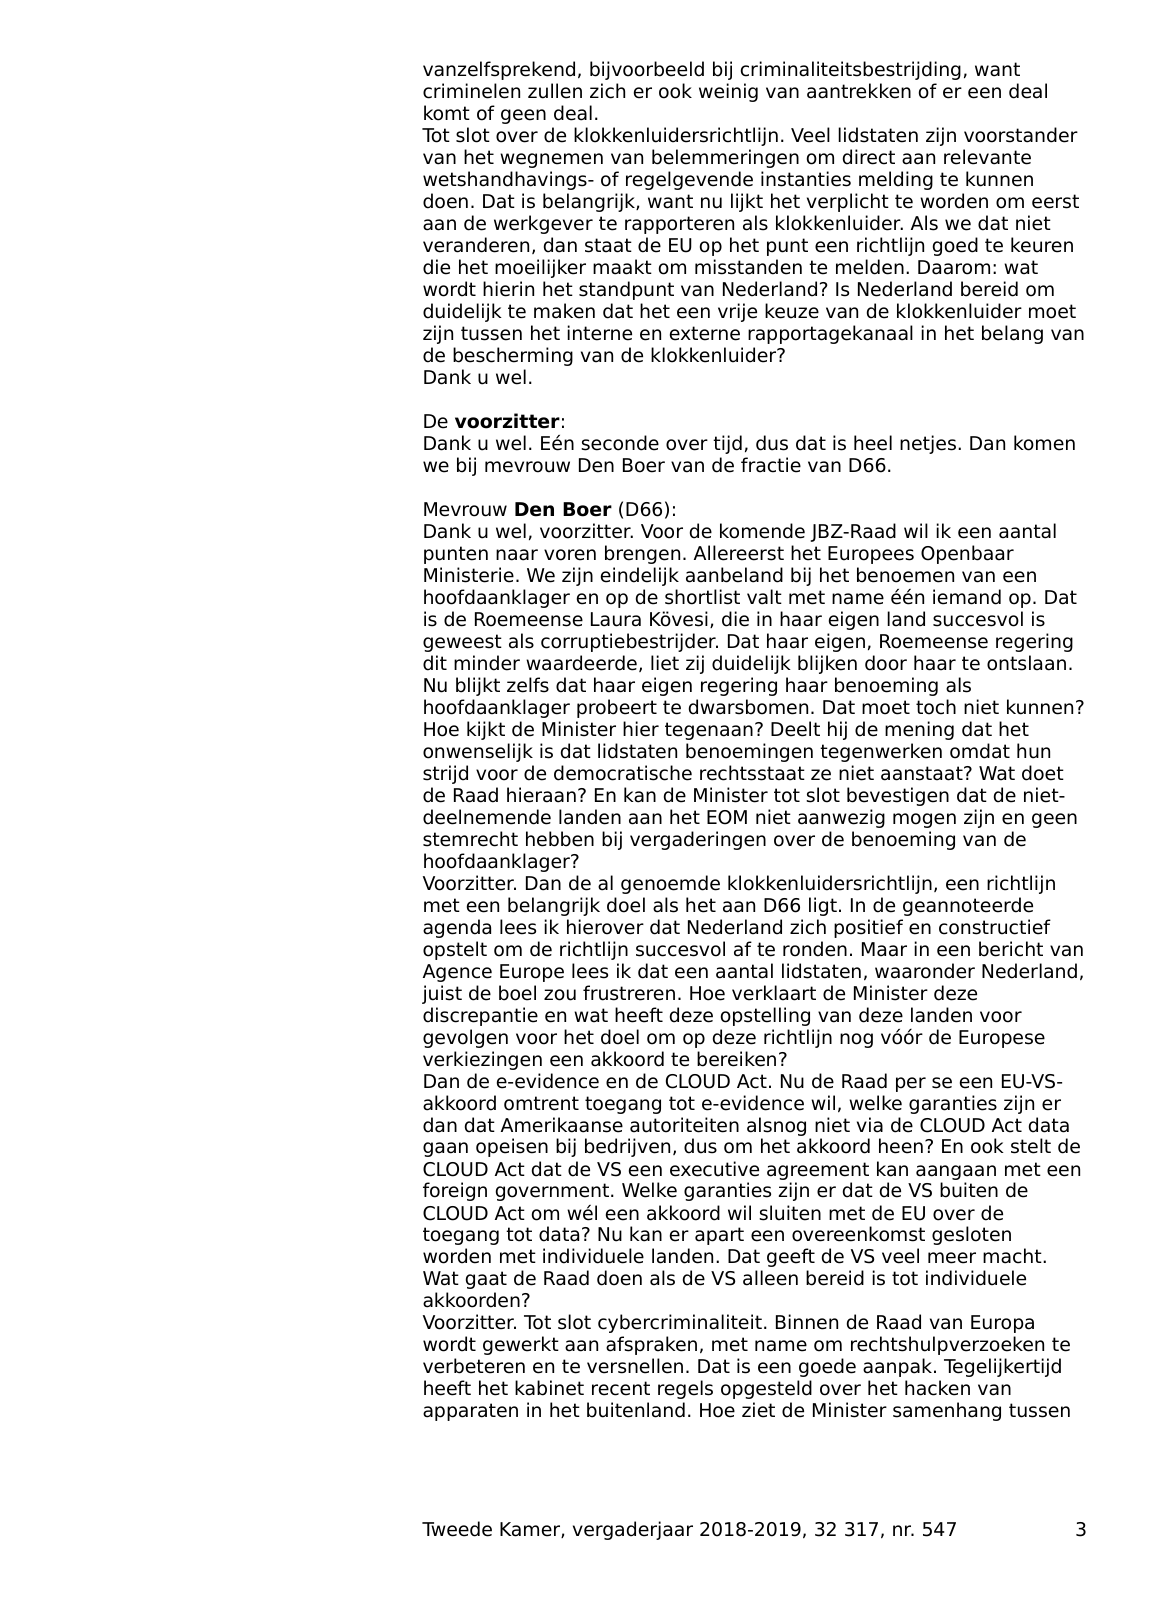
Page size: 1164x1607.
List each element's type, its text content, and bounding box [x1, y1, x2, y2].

text Dank u wel. Eén seconde over tijd, dus dat is heel netjes. Dan komen we bij mevrouw Den Boer van de fractie van D66. [422, 433, 1087, 477]
text Dan de e-evidence en de CLOUD Act. Nu de Raad per se een EU-VS-akkoord omtrent toegang tot e-evidence wil, welke garanties zijn er dan dat Amerikaanse autoriteiten alsnog niet via de CLOUD Act data gaan opeisen bij bedrijven, dus om het akkoord heen? En ook stelt de CLOUD Act dat de VS een executive agreement kan aangaan met een foreign government. Welke garanties zijn er dat de VS buiten de CLOUD Act om wél een akkoord wil sluiten met de EU over de toegang tot data? Nu kan er apart een overeenkomst gesloten worden met individuele landen. Dat geeft de VS veel meer macht. Wat gaat de Raad doen als de VS alleen bereid is tot individuele akkoorden? [422, 1071, 1087, 1312]
text Dank u wel, voorzitter. Voor de komende JBZ-Raad wil ik een aantal punten naar voren brengen. Allereerst het Europees Openbaar Ministerie. We zijn eindelijk aanbeland bij het benoemen van een hoofdaanklager en op de shortlist valt met name één iemand op. Dat is de Roemeense Laura Kövesi, die in haar eigen land succesvol is geweest als corruptiebestrijder. Dat haar eigen, Roemeense regering dit minder waardeerde, liet zij duidelijk blijken door haar te ontslaan. Nu blijkt zelfs dat haar eigen regering haar benoeming als hoofdaanklager probeert te dwarsbomen. Dat moet toch niet kunnen? Hoe kijkt de Minister hier tegenaan? Deelt hij de mening dat het onwenselijk is dat lidstaten benoemingen tegenwerken omdat hun strijd voor de democratische rechtsstaat ze niet aanstaat? Wat doet de Raad hieraan? En kan de Minister tot slot bevestigen dat de niet-deelnemende landen aan het EOM niet aanwezig mogen zijn en geen stemrecht hebben bij vergaderingen over de benoeming van de hoofdaanklager? [422, 521, 1087, 873]
text Mevrouw Den Boer (D66): [422, 499, 1087, 521]
text Voorzitter. Tot slot cybercriminaliteit. Binnen de Raad van Europa wordt gewerkt aan afspraken, met name om rechtshulpverzoeken te verbeteren en te versnellen. Dat is een goede aanpak. Tegelijkertijd heeft het kabinet recent regels opgesteld over het hacken van apparaten in het buitenland. Hoe ziet de Minister samenhang tussen [422, 1312, 1087, 1422]
text vanzelfsprekend, bijvoorbeeld bij criminaliteitsbestrijding, want criminelen zullen zich er ook weinig van aantrekken of er een deal komt of geen deal. [422, 59, 1087, 125]
text Tot slot over de klokkenluidersrichtlijn. Veel lidstaten zijn voorstander van het wegnemen van belemmeringen om direct aan relevante wetshandhavings- of regelgevende instanties melding te kunnen doen. Dat is belangrijk, want nu lijkt het verplicht te worden om eerst aan de werkgever te rapporteren als klokkenluider. Als we dat niet veranderen, dan staat de EU op het punt een richtlijn goed te keuren die het moeilijker maakt om misstanden te melden. Daarom: wat wordt hierin het standpunt van Nederland? Is Nederland bereid om duidelijk te maken dat het een vrije keuze van de klokkenluider moet zijn tussen het interne en externe rapportagekanaal in het belang van de bescherming van de klokkenluider? [422, 125, 1087, 367]
text Dank u wel. [422, 367, 1087, 389]
text De voorzitter: [422, 411, 1087, 433]
text Voorzitter. Dan de al genoemde klokkenluidersrichtlijn, een richtlijn met een belangrijk doel als het aan D66 ligt. In de geannoteerde agenda lees ik hierover dat Nederland zich positief en constructief opstelt om de richtlijn succesvol af te ronden. Maar in een bericht van Agence Europe lees ik dat een aantal lidstaten, waaronder Nederland, juist de boel zou frustreren. Hoe verklaart de Minister deze discrepantie en wat heeft deze opstelling van deze landen voor gevolgen voor het doel om op deze richtlijn nog vóór de Europese verkiezingen een akkoord te bereiken? [422, 873, 1087, 1071]
